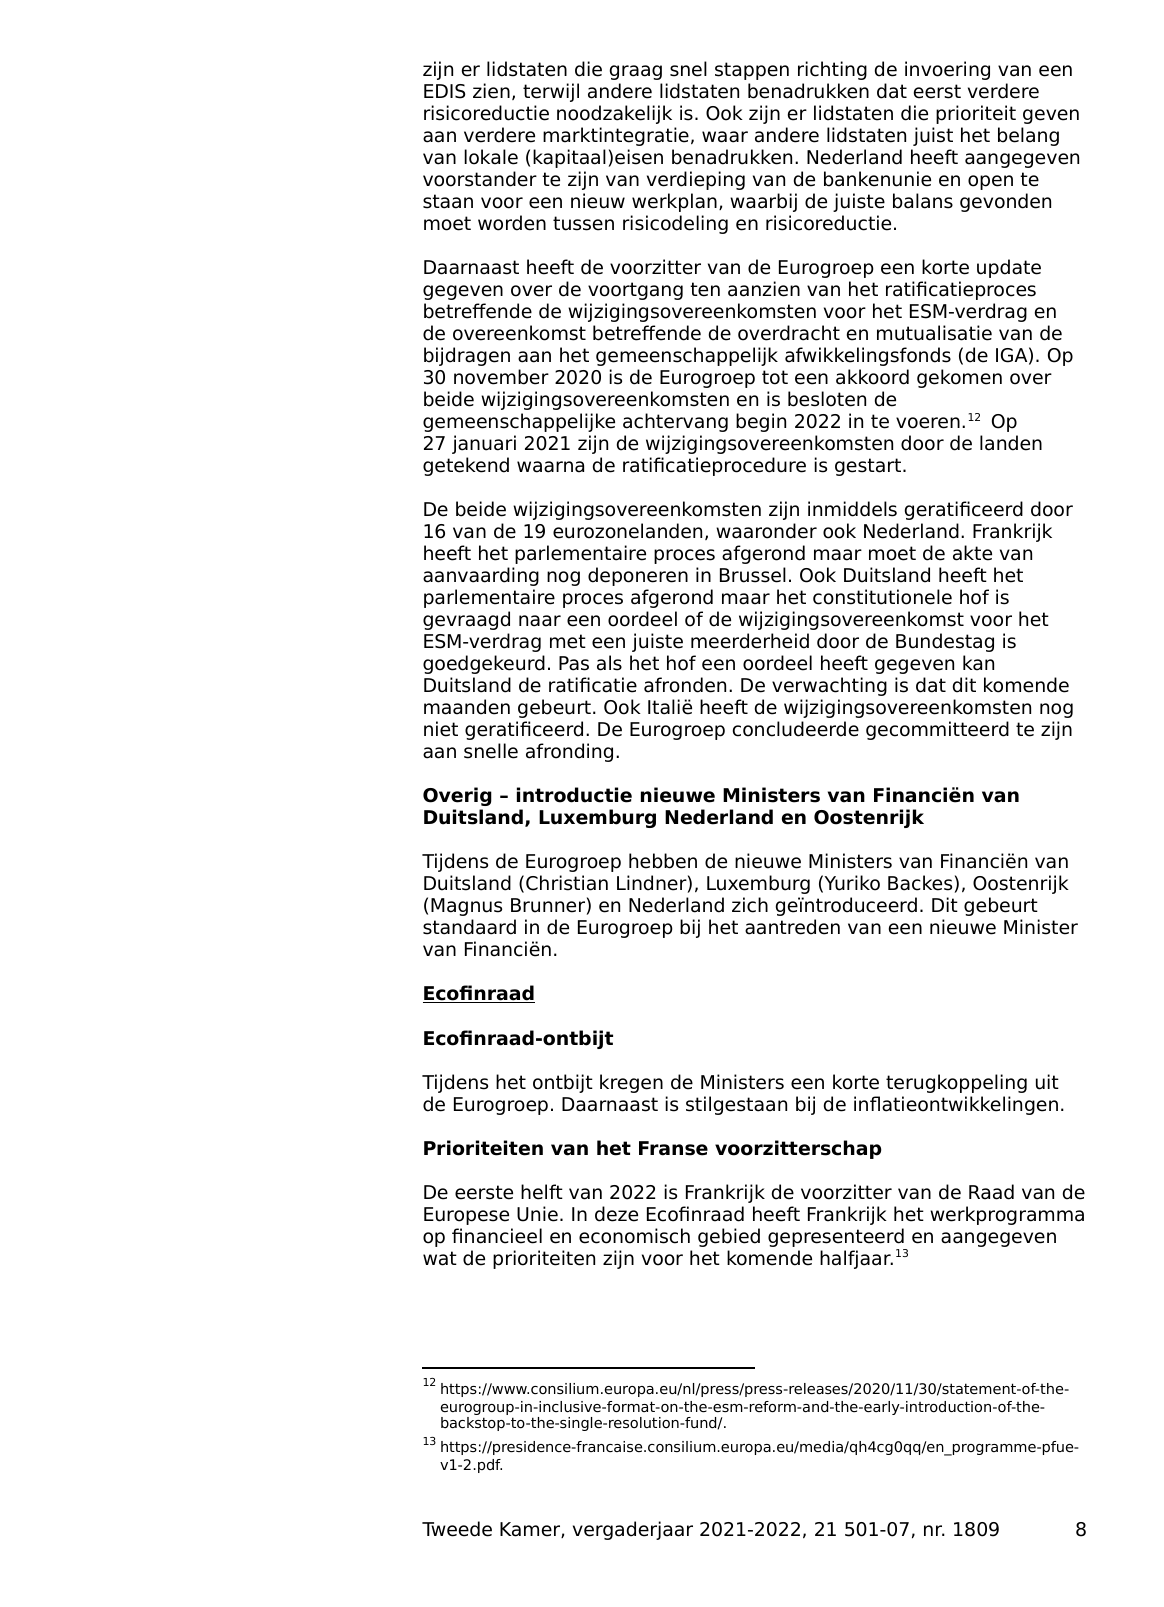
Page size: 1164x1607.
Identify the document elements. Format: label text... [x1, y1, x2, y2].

text Daarnaast heeft de voorzitter van de Eurogroep een korte update gegeven over de voortgang ten aanzien van het ratificatieproces betreffende de wijzigingsovereenkomsten voor het ESM-verdrag en de overeenkomst betreffende de overdracht en mutualisatie van de bijdragen aan het gemeenschappelijk afwikkelingsfonds (de IGA). Op 30 november 2020 is de Eurogroep tot een akkoord gekomen over beide wijzigingsovereenkomsten en is besloten de gemeenschappelijke achtervang begin 2022 in te voeren. Op 27 januari 2021 zijn de wijzigingsovereenkomsten door de landen getekend waarna de ratificatieprocedure is gestart. [422, 257, 1087, 477]
text Tijdens de Eurogroep hebben de nieuwe Ministers van Financiën van Duitsland (Christian Lindner), Luxemburg (Yuriko Backes), Oostenrijk (Magnus Brunner) en Nederland zich geïntroduceerd. Dit gebeurt standaard in de Eurogroep bij het aantreden van een nieuwe Minister van Financiën. [422, 851, 1087, 961]
text https://presidence-francaise.consilium.europa.eu/media/qh4cg0qq/en_programme-pfue-v1-2.pdf. [422, 1435, 1087, 1474]
text zijn er lidstaten die graag snel stappen richting de invoering van een EDIS zien, terwijl andere lidstaten benadrukken dat eerst verdere risicoreductie noodzakelijk is. Ook zijn er lidstaten die prioriteit geven aan verdere marktintegratie, waar andere lidstaten juist het belang van lokale (kapitaal)eisen benadrukken. Nederland heeft aangegeven voorstander te zijn van verdieping van de bankenunie en open te staan voor een nieuw werkplan, waarbij de juiste balans gevonden moet worden tussen risicodeling en risicoreductie. [422, 59, 1087, 235]
text De beide wijzigingsovereenkomsten zijn inmiddels geratificeerd door 16 van de 19 eurozonelanden, waaronder ook Nederland. Frankrijk heeft het parlementaire proces afgerond maar moet de akte van aanvaarding nog deponeren in Brussel. Ook Duitsland heeft het parlementaire proces afgerond maar het constitutionele hof is gevraagd naar een oordeel of de wijzigingsovereenkomst voor het ESM-verdrag met een juiste meerderheid door de Bundestag is goedgekeurd. Pas als het hof een oordeel heeft gegeven kan Duitsland de ratificatie afronden. De verwachting is dat dit komende maanden gebeurt. Ook Italië heeft de wijzigingsovereenkomsten nog niet geratificeerd. De Eurogroep concludeerde gecommitteerd te zijn aan snelle afronding. [422, 499, 1087, 763]
subtitle Ecofinraad [422, 983, 1087, 1005]
subtitle Prioriteiten van het Franse voorzitterschap [422, 1138, 1087, 1160]
subtitle Overig – introductie nieuwe Ministers van Financiën van Duitsland, Luxemburg Nederland en Oostenrijk [422, 785, 1087, 829]
text https://www.consilium.europa.eu/nl/press/press-releases/2020/11/30/statement-of-the-eurogroup-in-inclusive-format-on-the-esm-reform-and-the-early-introduction-of-the-backstop-to-the-single-resolution-fund/. [422, 1377, 1087, 1432]
text De eerste helft van 2022 is Frankrijk de voorzitter van de Raad van de Europese Unie. In deze Ecofinraad heeft Frankrijk het werkprogramma op financieel en economisch gebied gepresenteerd en aangegeven wat de prioriteiten zijn voor het komende halfjaar. [422, 1182, 1087, 1270]
text Tijdens het ontbijt kregen de Ministers een korte terugkoppeling uit de Eurogroep. Daarnaast is stilgestaan bij de inflatieontwikkelingen. [422, 1072, 1087, 1116]
subtitle Ecofinraad-ontbijt [422, 1027, 1087, 1049]
